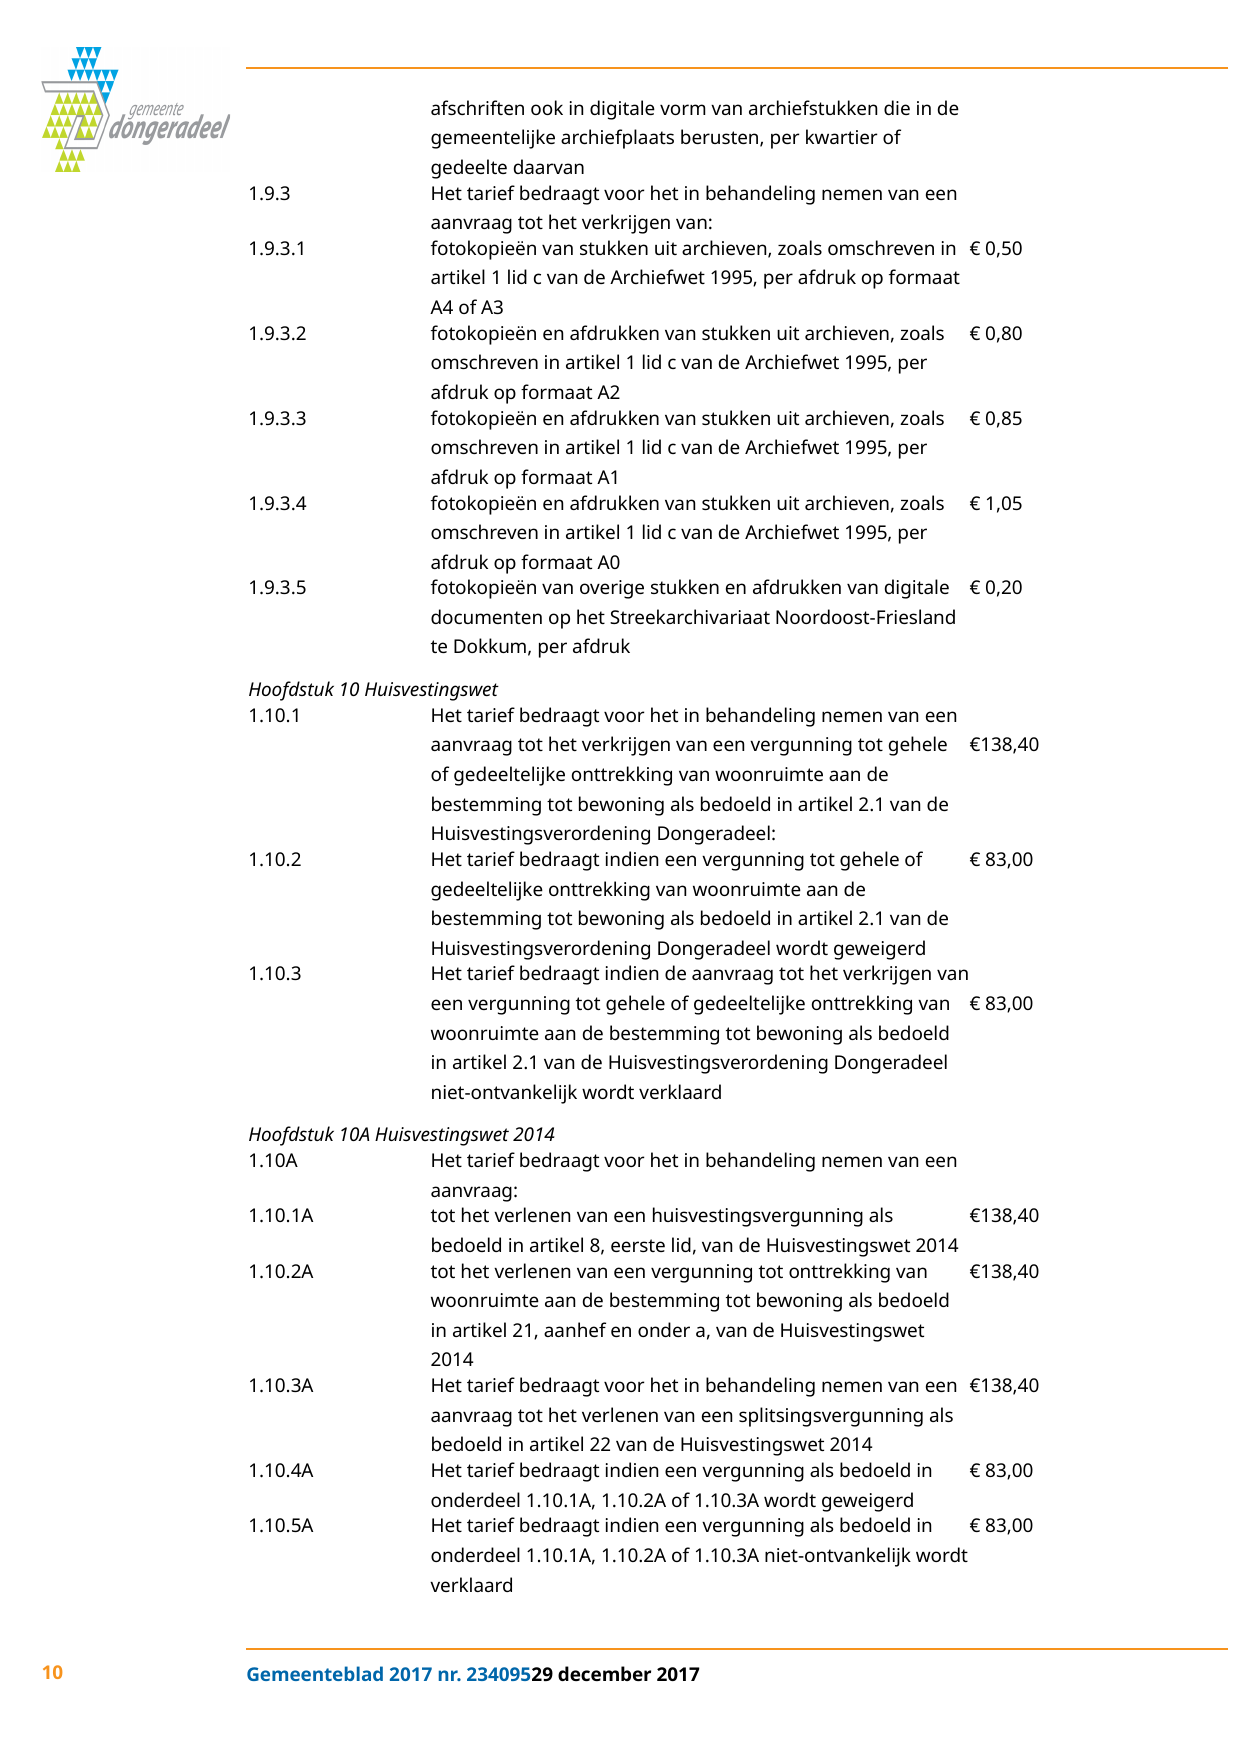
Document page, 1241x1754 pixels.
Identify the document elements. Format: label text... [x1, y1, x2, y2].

table_cell € 83,00 [969, 1457, 1152, 1513]
table_cell fotokopieën van overige stukken en afdrukken van digitale documenten op het Streekarchivariaat Noordoost-Friesland te Dokkum, per afdruk [430, 575, 969, 659]
picture [107, 73, 113, 80]
table_cell fotokopieën van stukken uit archieven, zoals omschreven in artikel 1 lid c van de Archiefwet 1995, per afdruk op formaat A4 of A3 [430, 235, 969, 320]
table_cell 1.10.2A [248, 1258, 430, 1372]
table_cell Het tarief bedraagt indien een vergunning tot gehele of gedeeltelijke onttrekking van woonruimte aan de bestemming tot bewoning als bedoeld in artikel 2.1 van de Huisvestingsverordening Dongeradeel wordt geweigerd [430, 846, 969, 961]
table_cell fotokopieën en afdrukken van stukken uit archieven, zoals omschreven in artikel 1 lid c van de Archiefwet 1995, per afdruk op formaat A0 [430, 490, 969, 574]
table_cell € 0,85 [969, 405, 1152, 490]
table_header [969, 1147, 1152, 1203]
table_cell 1.9.3.3 [248, 405, 430, 490]
table_cell € 0,80 [969, 320, 1152, 405]
table_header €138,40 [969, 702, 1152, 846]
table_cell 1.10.4A [248, 1457, 430, 1513]
table_cell € 0,20 [969, 575, 1152, 659]
picture [99, 72, 104, 80]
table_cell € 83,00 [969, 961, 1152, 1105]
text Hoofdstuk 10 Huisvestingswet [248, 676, 1152, 702]
table_cell [969, 180, 1152, 235]
text Hoofdstuk 10A Huisvestingswet 2014 [248, 1121, 1152, 1147]
table_cell fotokopieën en afdrukken van stukken uit archieven, zoals omschreven in artikel 1 lid c van de Archiefwet 1995, per afdruk op formaat A1 [430, 405, 969, 490]
table_cell Het tarief bedraagt indien een vergunning als bedoeld in onderdeel 1.10.1A, 1.10.2A of 1.10.3A wordt geweigerd [430, 1457, 969, 1513]
table_cell 1.9.3.5 [248, 575, 430, 659]
table_header Het tarief bedraagt voor het in behandeling nemen van een aanvraag: [430, 1147, 969, 1203]
table_cell Het tarief bedraagt indien de aanvraag tot het verkrijgen van een vergunning tot gehele of gedeeltelijke onttrekking van woonruimte aan de bestemming tot bewoning als bedoeld in artikel 2.1 van de Huisvestingsverordening Dongeradeel niet-ontvankelijk wordt verklaard [430, 961, 969, 1105]
table_cell tot het verlenen van een huisvestingsvergunning als bedoeld in artikel 8, eerste lid, van de Huisvestingswet 2014 [430, 1203, 969, 1258]
table_cell € 0,50 [969, 235, 1152, 320]
table_cell [969, 95, 1152, 180]
table_cell €138,40 [969, 1373, 1152, 1457]
table_cell 1.9.3.4 [248, 490, 430, 574]
table_header 1.10A [248, 1147, 430, 1203]
table_cell Het tarief bedraagt indien een vergunning als bedoeld in onderdeel 1.10.1A, 1.10.2A of 1.10.3A niet-ontvankelijk wordt verklaard [430, 1513, 969, 1597]
table_cell 1.10.5A [248, 1513, 430, 1597]
table_cell 1.10.3 [248, 961, 430, 1105]
table_cell [248, 95, 430, 180]
table_cell € 83,00 [969, 1513, 1152, 1597]
table_cell 1.9.3.2 [248, 320, 430, 405]
table_cell fotokopieën en afdrukken van stukken uit archieven, zoals omschreven in artikel 1 lid c van de Archiefwet 1995, per afdruk op formaat A2 [430, 320, 969, 405]
picture [41, 47, 231, 172]
table_header Het tarief bedraagt voor het in behandeling nemen van een aanvraag tot het verkrijgen van een vergunning tot gehele of gedeeltelijke onttrekking van woonruimte aan de bestemming tot bewoning als bedoeld in artikel 2.1 van de Huisvestingsverordening Dongeradeel: [430, 702, 969, 846]
table_cell Het tarief bedraagt voor het in behandeling nemen van een aanvraag tot het verkrijgen van: [430, 180, 969, 235]
table_cell 1.9.3 [248, 180, 430, 235]
table_cell afschriften ook in digitale vorm van archiefstukken die in de gemeentelijke archiefplaats berusten, per kwartier of gedeelte daarvan [430, 95, 969, 180]
table_cell 1.10.1A [248, 1203, 430, 1258]
table_cell €138,40 [969, 1203, 1152, 1258]
table_header 1.10.1 [248, 702, 430, 846]
table_cell Het tarief bedraagt voor het in behandeling nemen van een aanvraag tot het verlenen van een splitsingsvergunning als bedoeld in artikel 22 van de Huisvestingswet 2014 [430, 1373, 969, 1457]
table_cell 1.9.3.1 [248, 235, 430, 320]
table_cell 1.10.2 [248, 846, 430, 961]
table_cell €138,40 [969, 1258, 1152, 1372]
table_cell € 83,00 [969, 846, 1152, 961]
table_cell € 1,05 [969, 490, 1152, 574]
table_cell 1.10.3A [248, 1373, 430, 1457]
table_cell tot het verlenen van een vergunning tot onttrekking van woonruimte aan de bestemming tot bewoning als bedoeld in artikel 21, aanhef en onder a, van de Huisvestingswet 2014 [430, 1258, 969, 1372]
